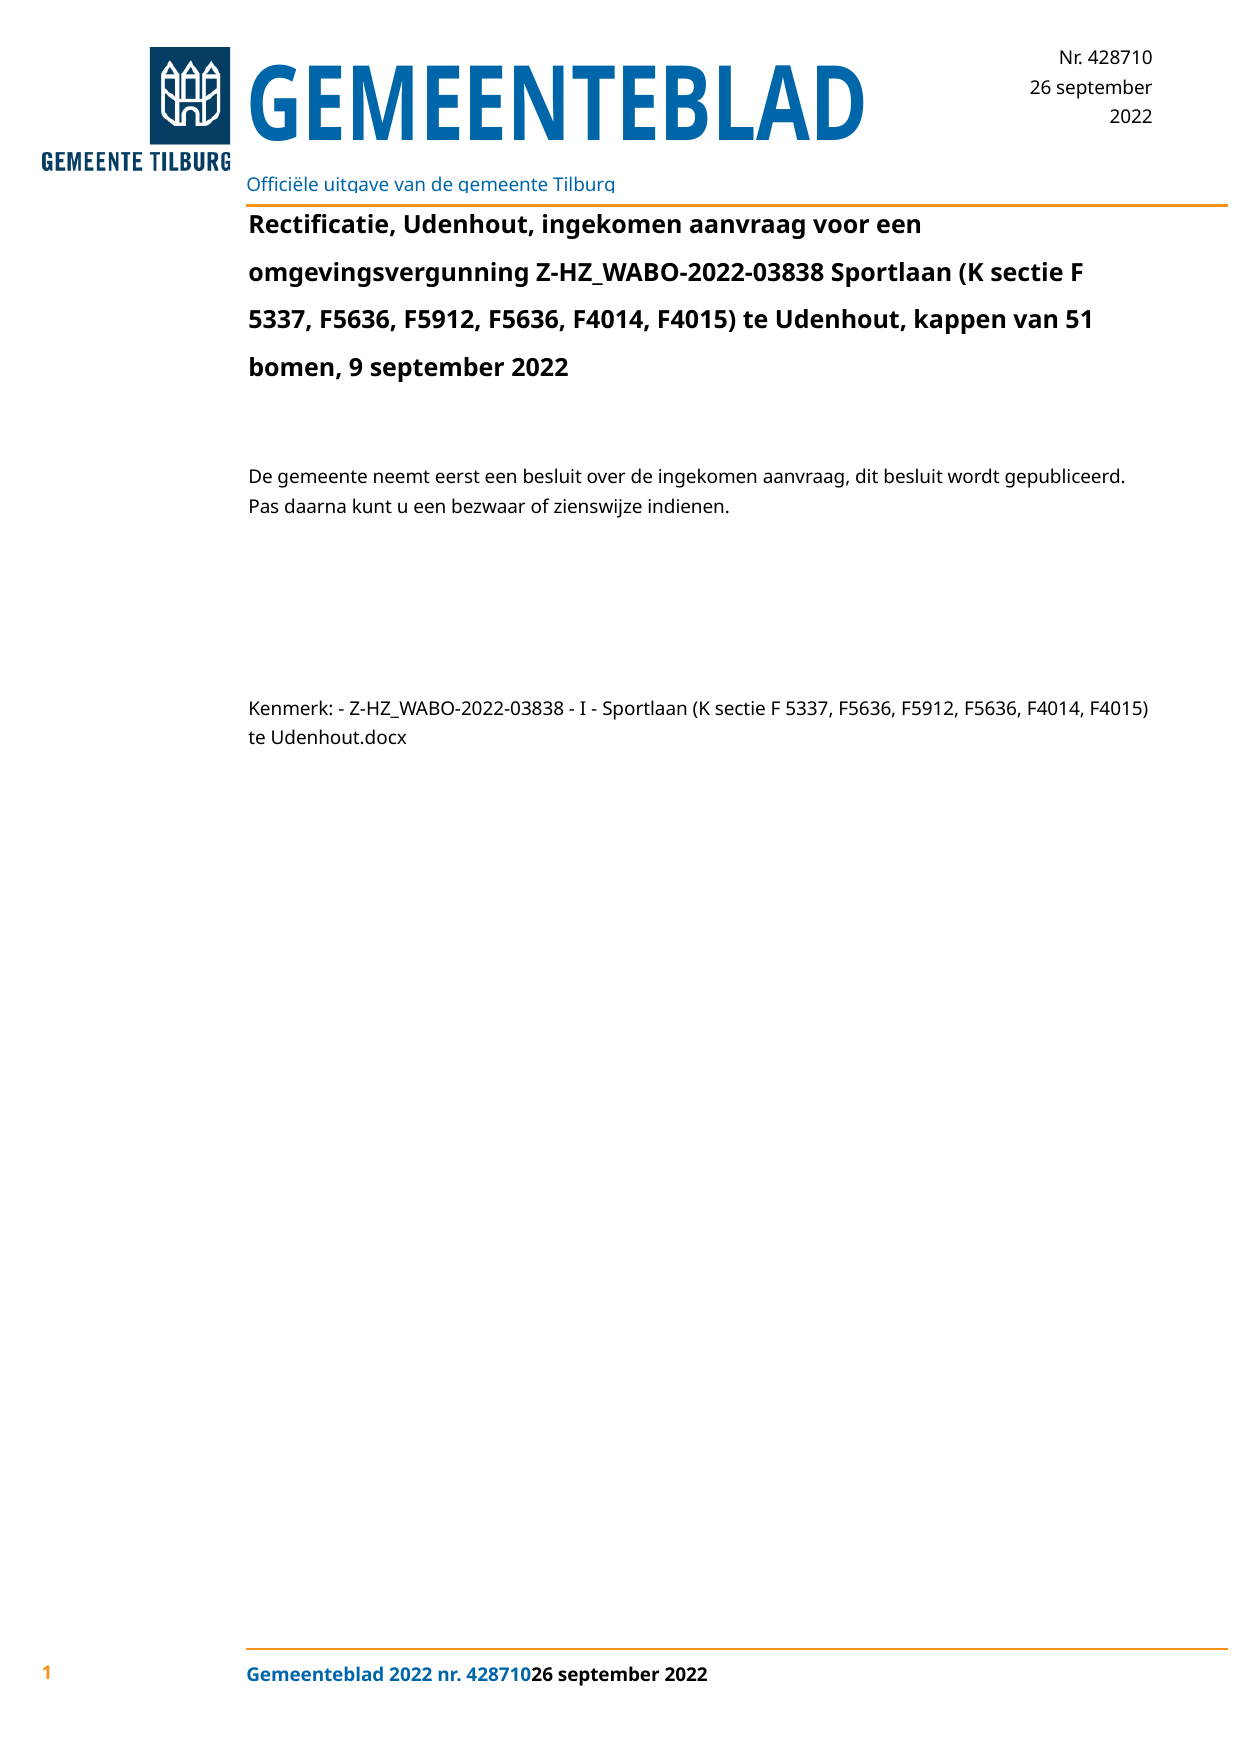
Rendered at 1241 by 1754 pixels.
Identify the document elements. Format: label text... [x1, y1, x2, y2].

picture [41, 47, 231, 172]
text De gemeente neemt eerst een besluit over de ingekomen aanvraag, dit besluit wordt gepubliceerd. Pas daarna kunt u een bezwaar of zienswijze indienen. [248, 463, 1152, 519]
text Kenmerk: - Z-HZ_WABO-2022-03838 - I - Sportlaan (K sectie F 5337, F5636, F5912, F5636, F4014, F4015) te Udenhout.docx [248, 695, 1152, 750]
text Rectificatie, Udenhout, ingekomen aanvraag voor een omgevingsvergunning Z-HZ_WABO-2022-03838 Sportlaan (K sectie F 5337, F5636, F5912, F5636, F4014, F4015) te Udenhout, kappen van 51 bomen, 9 september 2022 [248, 207, 1152, 384]
